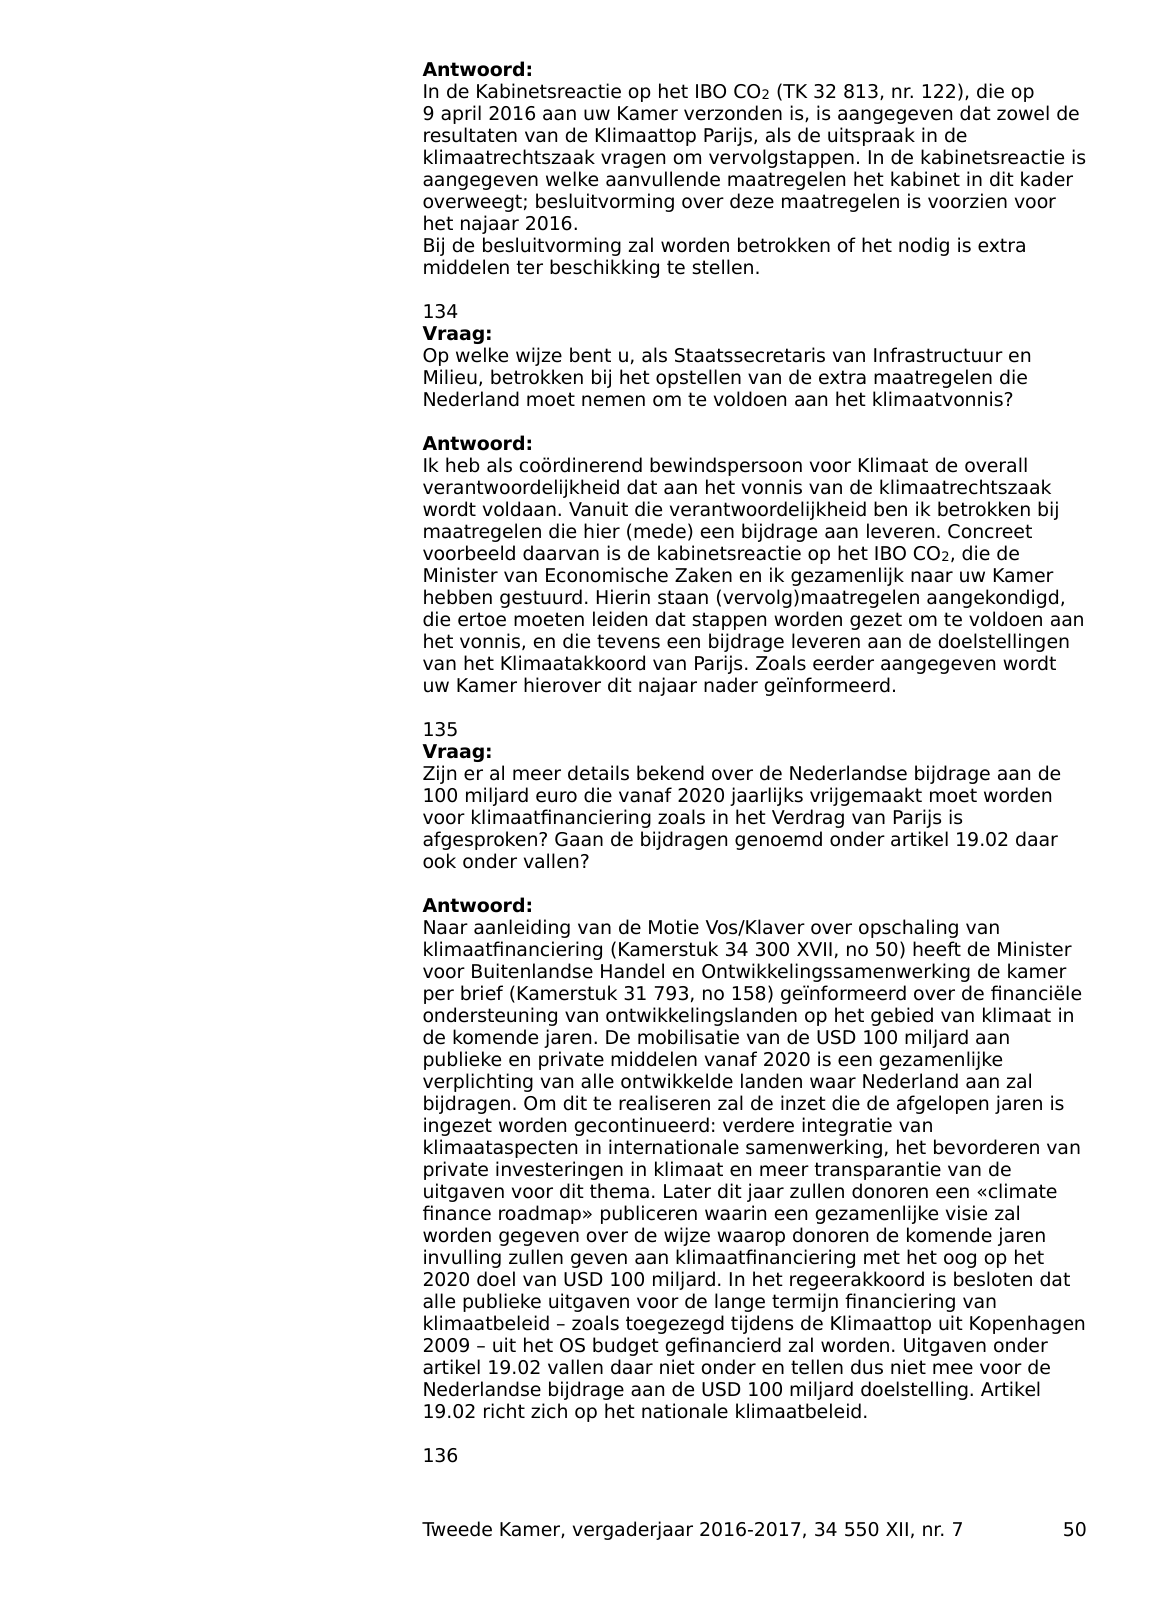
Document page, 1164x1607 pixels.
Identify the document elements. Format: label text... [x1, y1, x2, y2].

text Antwoord: [422, 895, 1087, 917]
text Op welke wijze bent u, als Staatssecretaris van Infrastructuur en Milieu, betrokken bij het opstellen van de extra maatregelen die Nederland moet nemen om te voldoen aan het klimaatvonnis? [422, 345, 1087, 411]
text 136 [422, 1445, 1087, 1467]
text Bij de besluitvorming zal worden betrokken of het nodig is extra middelen ter beschikking te stellen. [422, 235, 1087, 279]
text Zijn er al meer details bekend over de Nederlandse bijdrage aan de 100 miljard euro die vanaf 2020 jaarlijks vrijgemaakt moet worden voor klimaatfinanciering zoals in het Verdrag van Parijs is afgesproken? Gaan de bijdragen genoemd onder artikel 19.02 daar ook onder vallen? [422, 763, 1087, 873]
text Antwoord: [422, 59, 1087, 81]
text In de Kabinetsreactie op het IBO CO2 (TK 32 813, nr. 122), die op 9 april 2016 aan uw Kamer verzonden is, is aangegeven dat zowel de resultaten van de Klimaattop Parijs, als de uitspraak in de klimaatrechtszaak vragen om vervolgstappen. In de kabinetsreactie is aangegeven welke aanvullende maatregelen het kabinet in dit kader overweegt; besluitvorming over deze maatregelen is voorzien voor het najaar 2016. [422, 81, 1087, 235]
text Vraag: [422, 741, 1087, 763]
text Naar aanleiding van de Motie Vos/Klaver over opschaling van klimaatfinanciering (Kamerstuk 34 300 XVII, no 50) heeft de Minister voor Buitenlandse Handel en Ontwikkelingssamenwerking de kamer per brief (Kamerstuk 31 793, no 158) geïnformeerd over de financiële ondersteuning van ontwikkelingslanden op het gebied van klimaat in de komende jaren. De mobilisatie van de USD 100 miljard aan publieke en private middelen vanaf 2020 is een gezamenlijke verplichting van alle ontwikkelde landen waar Nederland aan zal bijdragen. Om dit te realiseren zal de inzet die de afgelopen jaren is ingezet worden gecontinueerd: verdere integratie van klimaataspecten in internationale samenwerking, het bevorderen van private investeringen in klimaat en meer transparantie van de uitgaven voor dit thema. Later dit jaar zullen donoren een «climate finance roadmap» publiceren waarin een gezamenlijke visie zal worden gegeven over de wijze waarop donoren de komende jaren invulling zullen geven aan klimaatfinanciering met het oog op het 2020 doel van USD 100 miljard. In het regeerakkoord is besloten dat alle publieke uitgaven voor de lange termijn financiering van klimaatbeleid – zoals toegezegd tijdens de Klimaattop uit Kopenhagen 2009 – uit het OS budget gefinancierd zal worden. Uitgaven onder artikel 19.02 vallen daar niet onder en tellen dus niet mee voor de Nederlandse bijdrage aan de USD 100 miljard doelstelling. Artikel 19.02 richt zich op het nationale klimaatbeleid. [422, 917, 1087, 1423]
text Antwoord: [422, 433, 1087, 455]
text 135 [422, 719, 1087, 741]
text 134 [422, 301, 1087, 323]
text Vraag: [422, 323, 1087, 345]
text Ik heb als coördinerend bewindspersoon voor Klimaat de overall verantwoordelijkheid dat aan het vonnis van de klimaatrechtszaak wordt voldaan. Vanuit die verantwoordelijkheid ben ik betrokken bij maatregelen die hier (mede) een bijdrage aan leveren. Concreet voorbeeld daarvan is de kabinetsreactie op het IBO CO2, die de Minister van Economische Zaken en ik gezamenlijk naar uw Kamer hebben gestuurd. Hierin staan (vervolg)maatregelen aangekondigd, die ertoe moeten leiden dat stappen worden gezet om te voldoen aan het vonnis, en die tevens een bijdrage leveren aan de doelstellingen van het Klimaatakkoord van Parijs. Zoals eerder aangegeven wordt uw Kamer hierover dit najaar nader geïnformeerd. [422, 455, 1087, 697]
